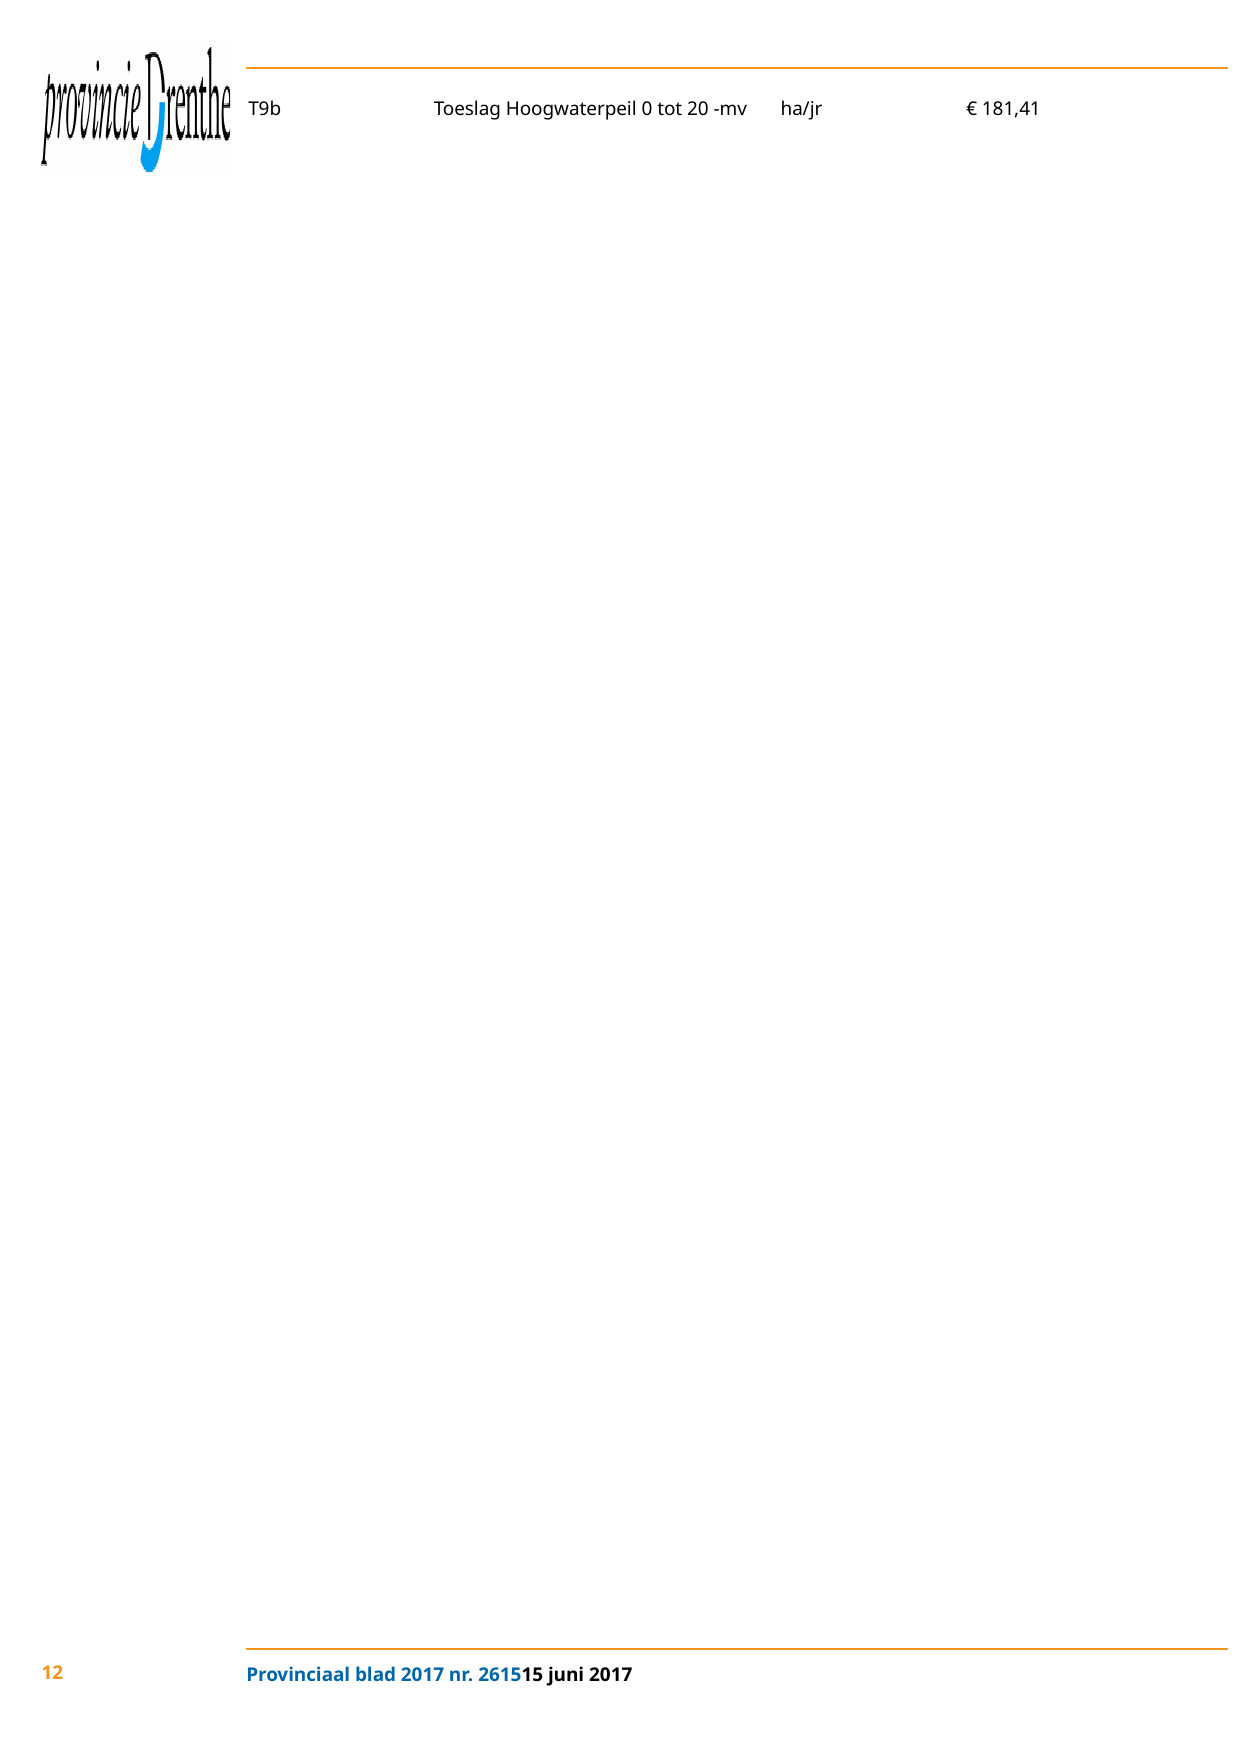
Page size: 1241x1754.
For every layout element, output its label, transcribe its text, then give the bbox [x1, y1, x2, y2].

table_cell ha/jr [780, 95, 966, 121]
table_cell Toeslag Hoogwaterpeil 0 tot 20 -mv [434, 95, 780, 121]
picture [41, 47, 231, 172]
table_cell € 181,41 [966, 95, 1152, 121]
table_cell T9b [248, 95, 433, 121]
